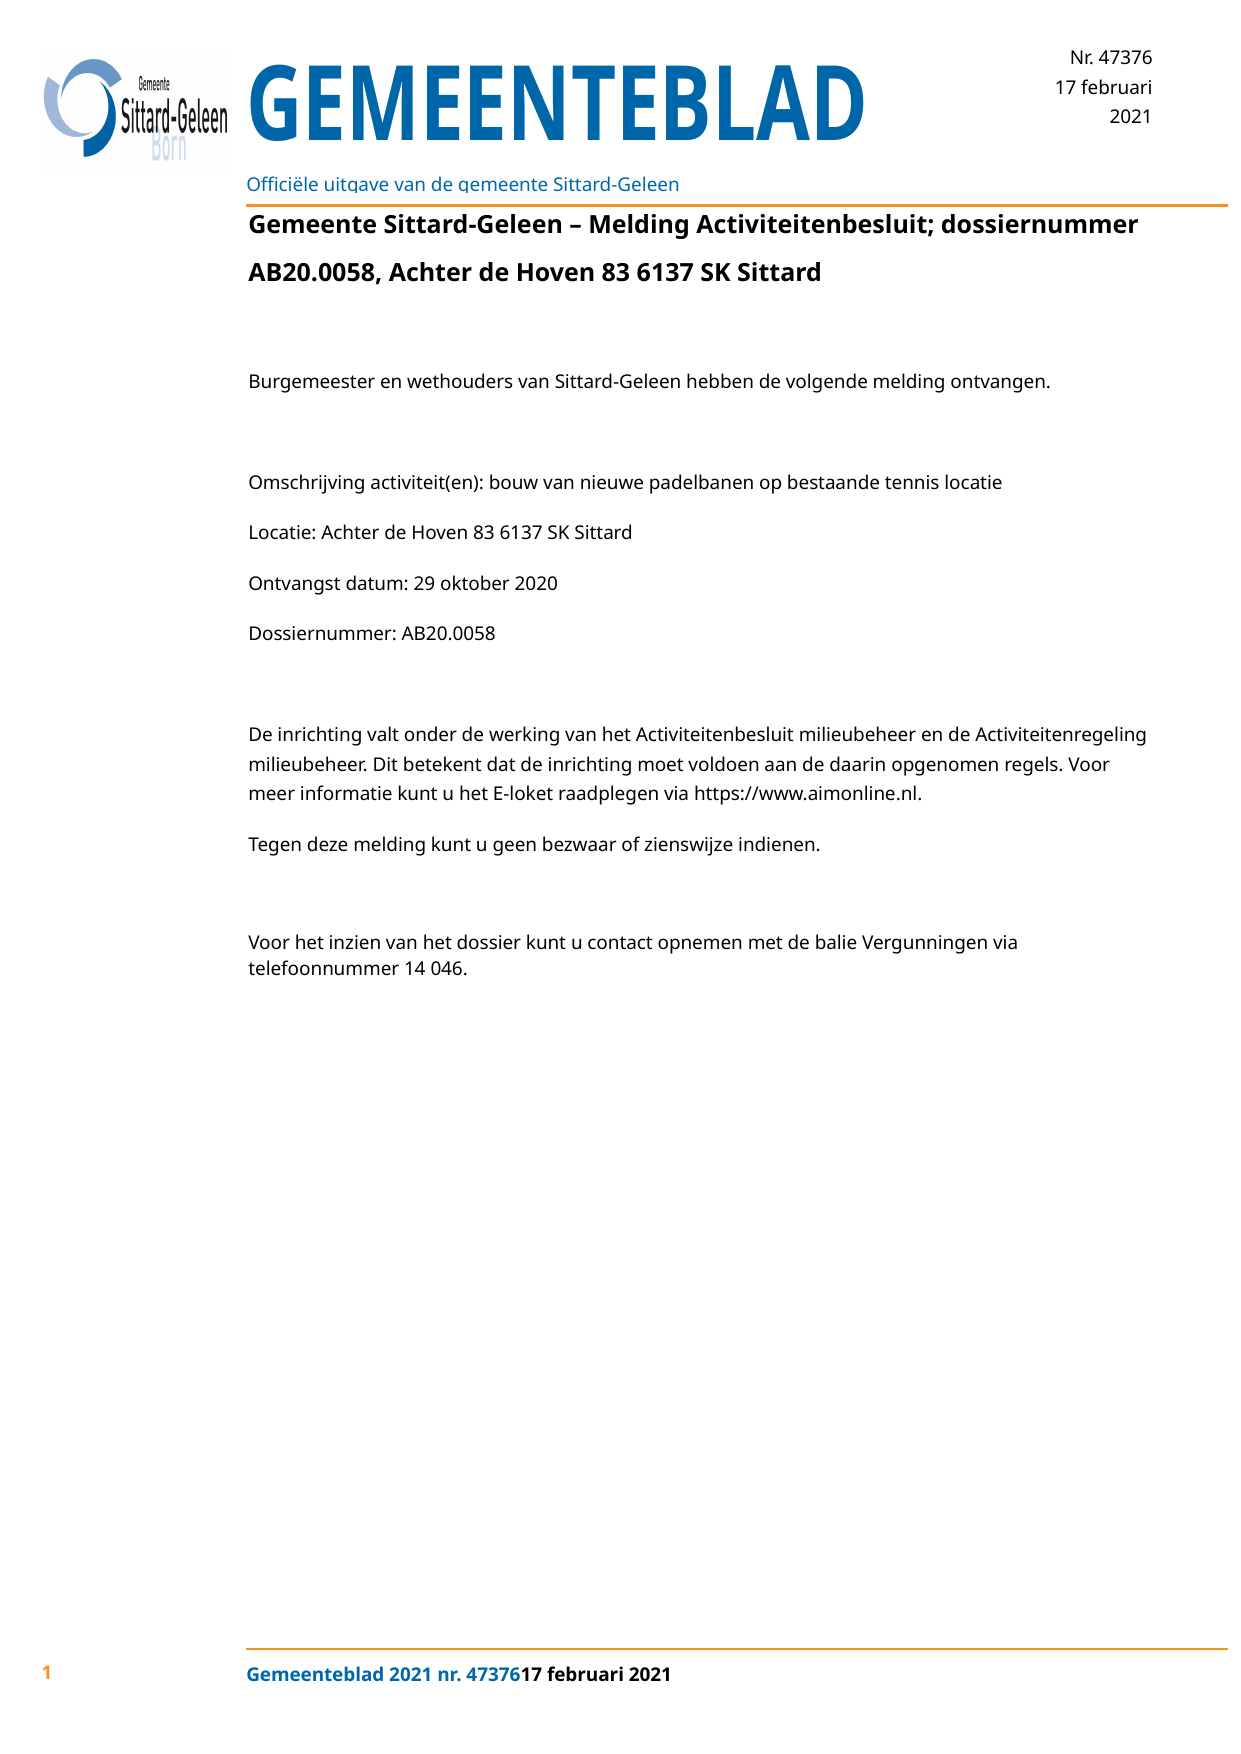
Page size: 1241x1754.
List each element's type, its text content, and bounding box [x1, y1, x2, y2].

text Tegen deze melding kunt u geen bezwaar of zienswijze indienen. [248, 831, 1152, 857]
text Voor het inzien van het dossier kunt u contact opnemen met de balie Vergunningen via telefoonnummer 14 046. [248, 929, 1152, 981]
text Burgemeester en wethouders van Sittard-Geleen hebben de volgende melding ontvangen. [248, 368, 1152, 394]
picture [41, 47, 231, 172]
text Omschrijving activiteit(en): bouw van nieuwe padelbanen op bestaande tennis locatie [248, 469, 1152, 495]
text De inrichting valt onder de werking van het Activiteitenbesluit milieubeheer en de Activiteitenregeling milieubeheer. Dit betekent dat de inrichting moet voldoen aan de daarin opgenomen regels. Voor meer informatie kunt u het E-loket raadplegen via https://www.aimonline.nl. [248, 721, 1152, 806]
text Dossiernummer: AB20.0058 [248, 620, 1152, 646]
text Ontvangst datum: 29 oktober 2020 [248, 570, 1152, 596]
text Locatie: Achter de Hoven 83 6137 SK Sittard [248, 519, 1152, 545]
text Gemeente Sittard-Geleen – Melding Activiteitenbesluit; dossiernummer AB20.0058, Achter de Hoven 83 6137 SK Sittard [248, 207, 1152, 288]
